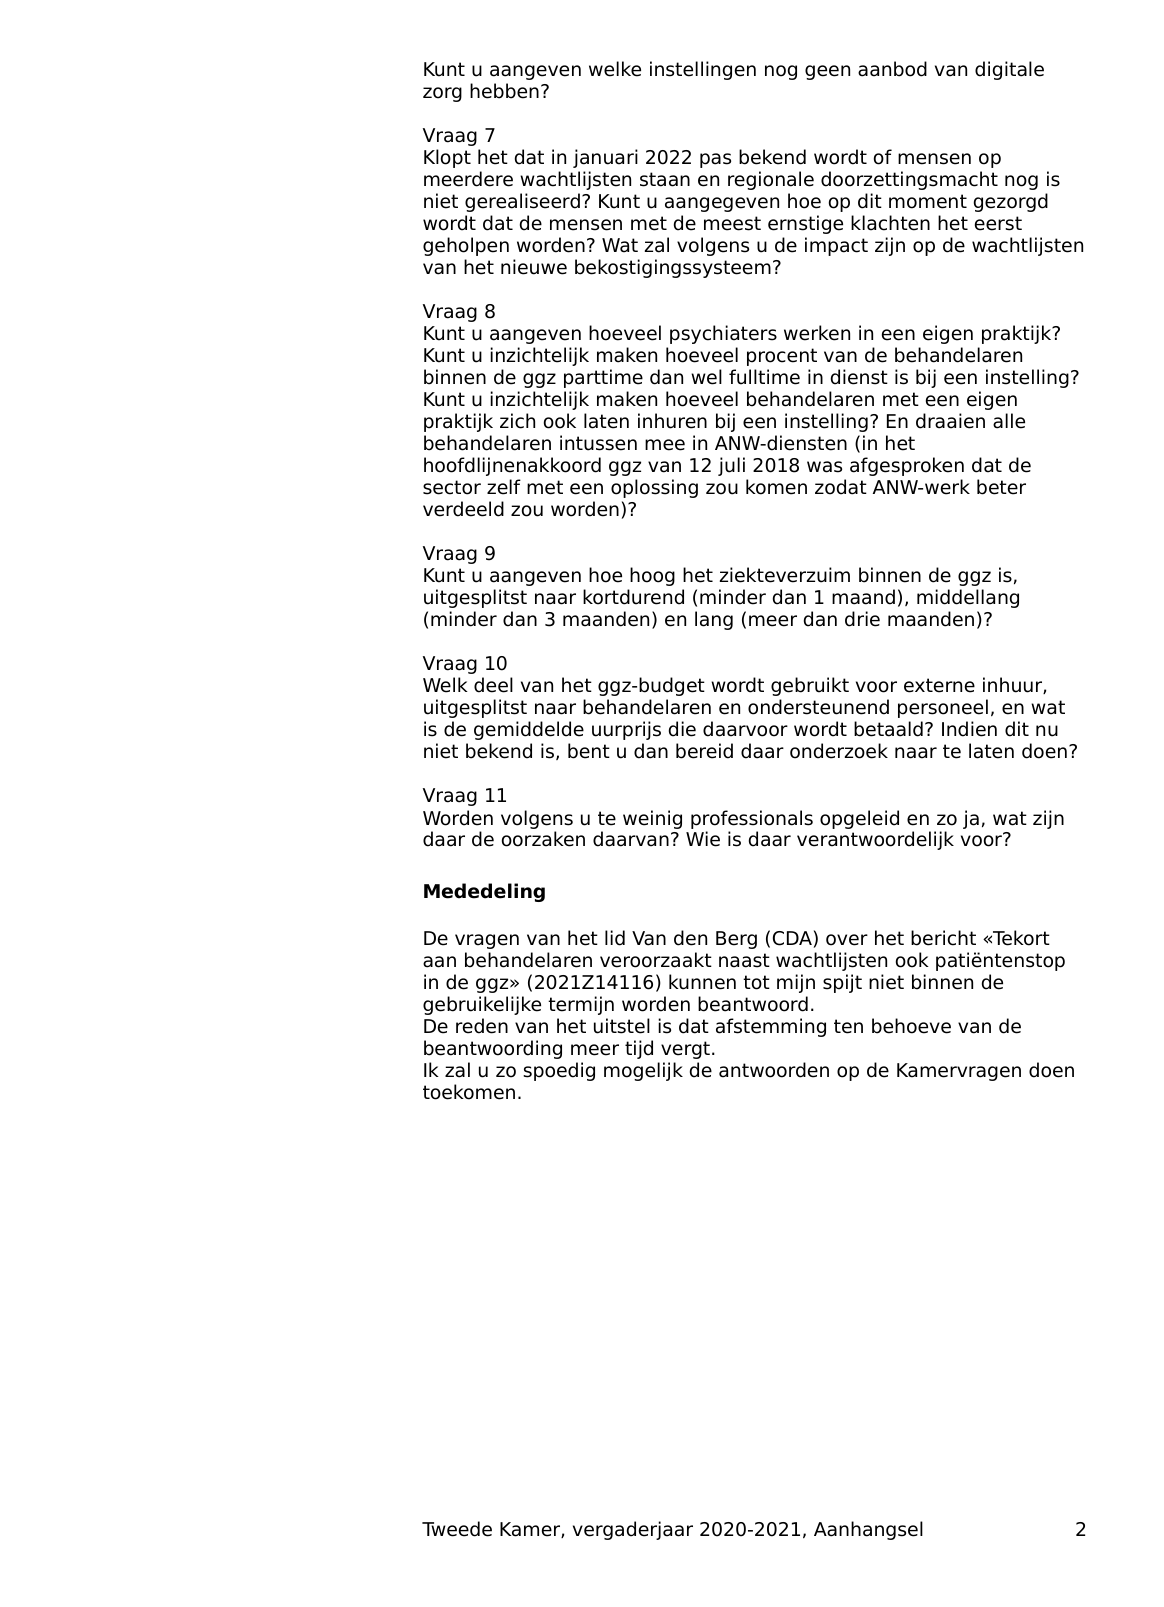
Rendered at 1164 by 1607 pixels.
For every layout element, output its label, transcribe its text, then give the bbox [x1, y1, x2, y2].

text Klopt het dat in januari 2022 pas bekend wordt of mensen op meerdere wachtlijsten staan en regionale doorzettingsmacht nog is niet gerealiseerd? Kunt u aangegeven hoe op dit moment gezorgd wordt dat de mensen met de meest ernstige klachten het eerst geholpen worden? Wat zal volgens u de impact zijn op de wachtlijsten van het nieuwe bekostigingssysteem? [422, 147, 1087, 279]
text Vraag 10 [422, 653, 1087, 675]
text Kunt u aangeven hoeveel psychiaters werken in een eigen praktijk? Kunt u inzichtelijk maken hoeveel procent van de behandelaren binnen de ggz parttime dan wel fulltime in dienst is bij een instelling? Kunt u inzichtelijk maken hoeveel behandelaren met een eigen praktijk zich ook laten inhuren bij een instelling? En draaien alle behandelaren intussen mee in ANW-diensten (in het hoofdlijnenakkoord ggz van 12 juli 2018 was afgesproken dat de sector zelf met een oplossing zou komen zodat ANW-werk beter verdeeld zou worden)? [422, 323, 1087, 521]
text De reden van het uitstel is dat afstemming ten behoeve van de beantwoording meer tijd vergt. [422, 1016, 1087, 1060]
text Vraag 8 [422, 301, 1087, 323]
text Worden volgens u te weinig professionals opgeleid en zo ja, wat zijn daar de oorzaken daarvan? Wie is daar verantwoordelijk voor? [422, 807, 1087, 851]
text Vraag 11 [422, 785, 1087, 807]
text Ik zal u zo spoedig mogelijk de antwoorden op de Kamervragen doen toekomen. [422, 1060, 1087, 1104]
text Vraag 7 [422, 125, 1087, 147]
text Vraag 9 [422, 543, 1087, 565]
text De vragen van het lid Van den Berg (CDA) over het bericht «Tekort aan behandelaren veroorzaakt naast wachtlijsten ook patiëntenstop in de ggz» (2021Z14116) kunnen tot mijn spijt niet binnen de gebruikelijke termijn worden beantwoord. [422, 928, 1087, 1016]
subtitle Mededeling [422, 881, 1087, 903]
text Kunt u aangeven hoe hoog het ziekteverzuim binnen de ggz is, uitgesplitst naar kortdurend (minder dan 1 maand), middellang (minder dan 3 maanden) en lang (meer dan drie maanden)? [422, 565, 1087, 631]
text Kunt u aangeven welke instellingen nog geen aanbod van digitale zorg hebben? [422, 59, 1087, 103]
text Welk deel van het ggz-budget wordt gebruikt voor externe inhuur, uitgesplitst naar behandelaren en ondersteunend personeel, en wat is de gemiddelde uurprijs die daarvoor wordt betaald? Indien dit nu niet bekend is, bent u dan bereid daar onderzoek naar te laten doen? [422, 675, 1087, 763]
